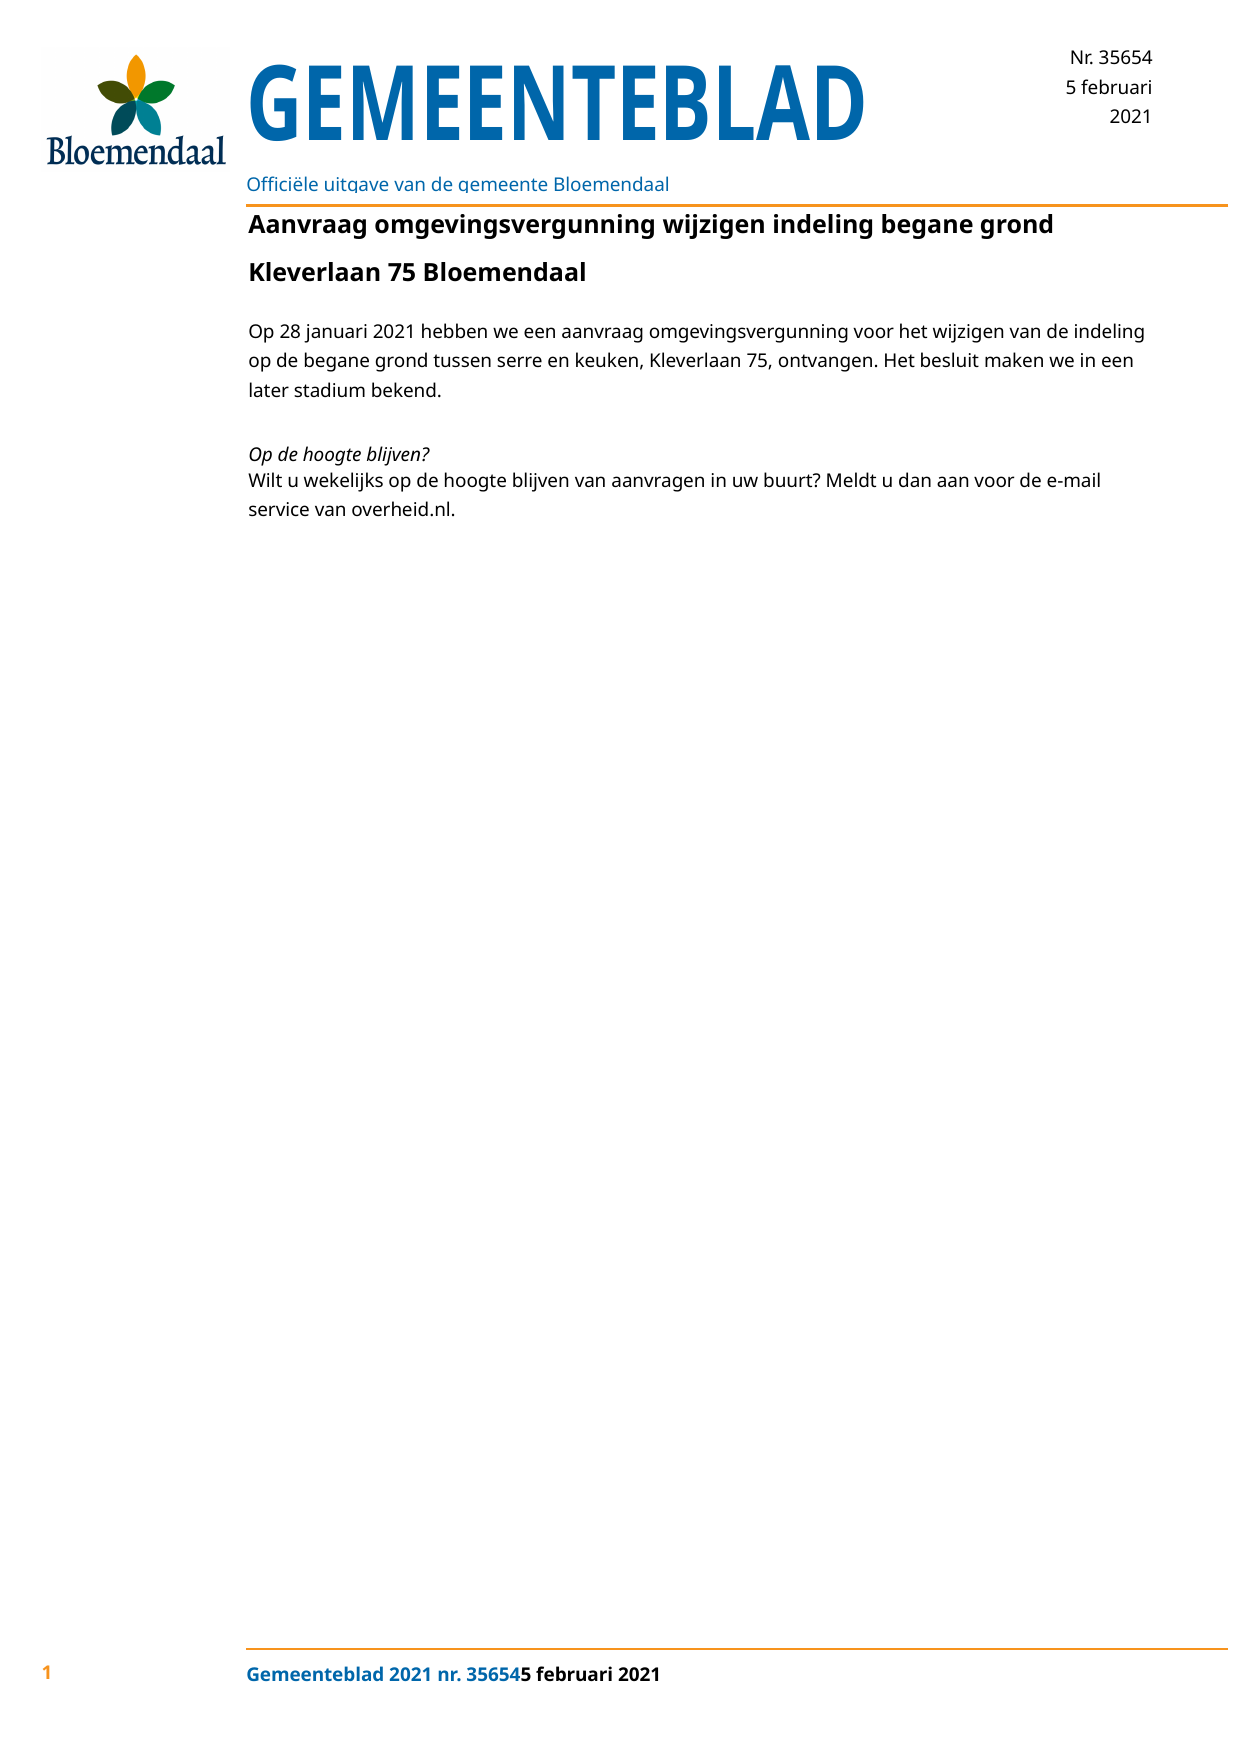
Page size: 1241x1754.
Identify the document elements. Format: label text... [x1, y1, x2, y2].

text Wilt u wekelijks op de hoogte blijven van aanvragen in uw buurt? Meldt u dan aan voor de e-mail service van overheid.nl. [248, 467, 1152, 522]
text Op de hoogte blijven? [248, 441, 1152, 467]
text Op 28 januari 2021 hebben we een aanvraag omgevingsvergunning voor het wijzigen van de indeling op de begane grond tussen serre en keuken, Kleverlaan 75, ontvangen. Het besluit maken we in een later stadium bekend. [248, 318, 1152, 403]
picture [41, 47, 231, 172]
text Aanvraag omgevingsvergunning wijzigen indeling begane grond Kleverlaan 75 Bloemendaal [248, 207, 1152, 288]
